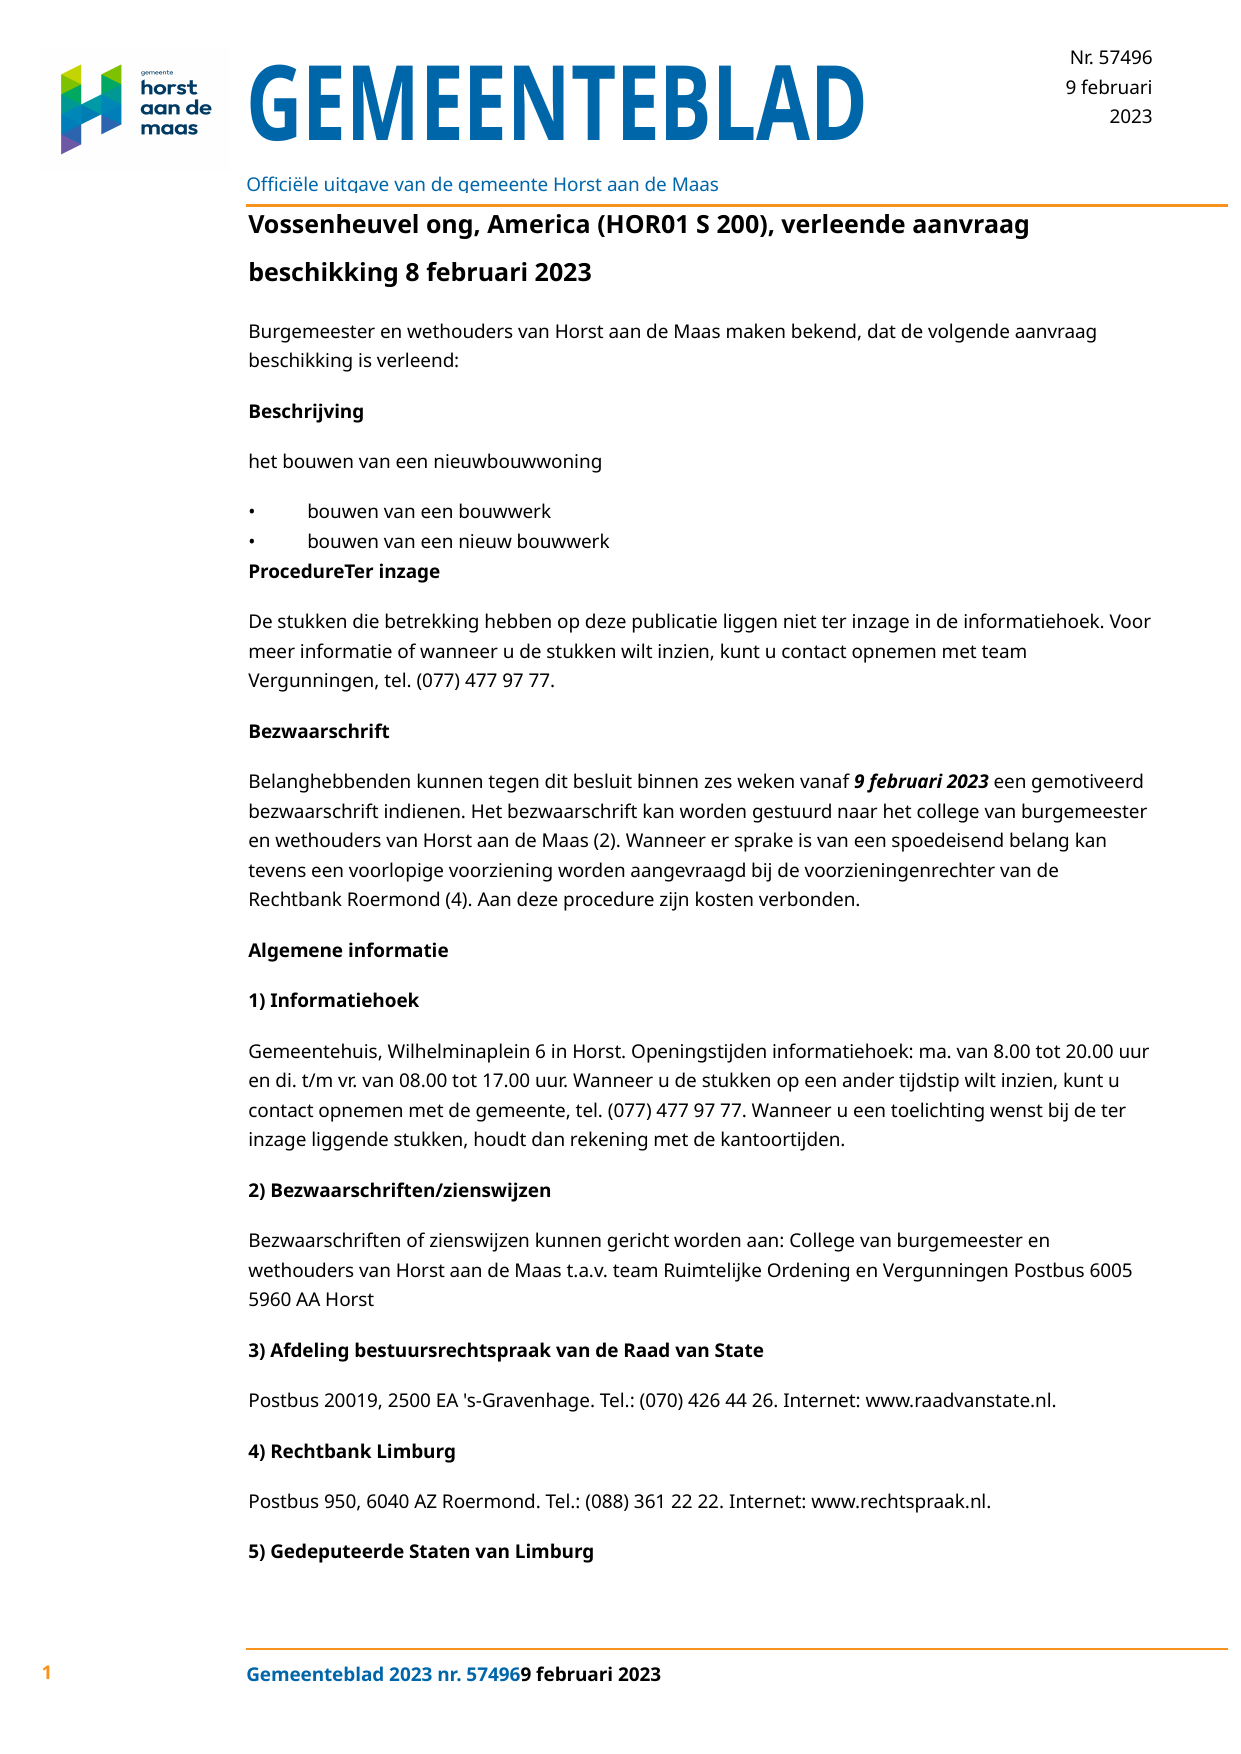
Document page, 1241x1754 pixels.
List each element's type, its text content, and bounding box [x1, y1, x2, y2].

text Algemene informatie [248, 937, 1152, 963]
text Postbus 950, 6040 AZ Roermond. Tel.: (088) 361 22 22. Internet: www.rechtspraak.nl. [248, 1488, 1152, 1514]
text 5) Gedeputeerde Staten van Limburg [248, 1539, 1152, 1564]
list bouwen van een nieuw bouwwerk [248, 528, 1152, 554]
text Burgemeester en wethouders van Horst aan de Maas maken bekend, dat de volgende aanvraag beschikking is verleend: [248, 318, 1152, 373]
list bouwen van een bouwwerk [248, 499, 1152, 524]
text het bouwen van een nieuwbouwwoning [248, 448, 1152, 474]
text Bezwaarschrift [248, 718, 1152, 744]
text 3) Afdeling bestuursrechtspraak van de Raad van State [248, 1337, 1152, 1363]
text 4) Rechtbank Limburg [248, 1438, 1152, 1464]
text De stukken die betrekking hebben op deze publicatie liggen niet ter inzage in de informatiehoek. Voor meer informatie of wanneer u de stukken wilt inzien, kunt u contact opnemen met team Vergunningen, tel. (077) 477 97 77. [248, 608, 1152, 693]
text Gemeentehuis, Wilhelminaplein 6 in Horst. Openingstijden informatiehoek: ma. van 8.00 tot 20.00 uur en di. t/m vr. van 08.00 tot 17.00 uur. Wanneer u de stukken op een ander tijdstip wilt inzien, kunt u contact opnemen met de gemeente, tel. (077) 477 97 77. Wanneer u een toelichting wenst bij de ter inzage liggende stukken, houdt dan rekening met de kantoortijden. [248, 1038, 1152, 1152]
text Bezwaarschriften of zienswijzen kunnen gericht worden aan: College van burgemeester en wethouders van Horst aan de Maas t.a.v. team Ruimtelijke Ordening en Vergunningen Postbus 6005 5960 AA Horst [248, 1227, 1152, 1312]
text ProcedureTer inzage [248, 558, 1152, 584]
text Postbus 20019, 2500 EA 's-Gravenhage. Tel.: (070) 426 44 26. Internet: www.raadvanstate.nl. [248, 1387, 1152, 1413]
text 2) Bezwaarschriften/zienswijzen [248, 1177, 1152, 1203]
text Beschrijving [248, 398, 1152, 424]
text Belanghebbenden kunnen tegen dit besluit binnen zes weken vanaf 9 februari 2023 een gemotiveerd bezwaarschrift indienen. Het bezwaarschrift kan worden gestuurd naar het college van burgemeester en wethouders van Horst aan de Maas (2). Wanneer er sprake is van een spoedeisend belang kan tevens een voorlopige voorziening worden aangevraagd bij de voorzieningenrechter van de Rechtbank Roermond (4). Aan deze procedure zijn kosten verbonden. [248, 768, 1152, 912]
text 1) Informatiehoek [248, 987, 1152, 1013]
text Vossenheuvel ong, America (HOR01 S 200), verleende aanvraag beschikking 8 februari 2023 [248, 207, 1152, 288]
picture [41, 47, 231, 172]
